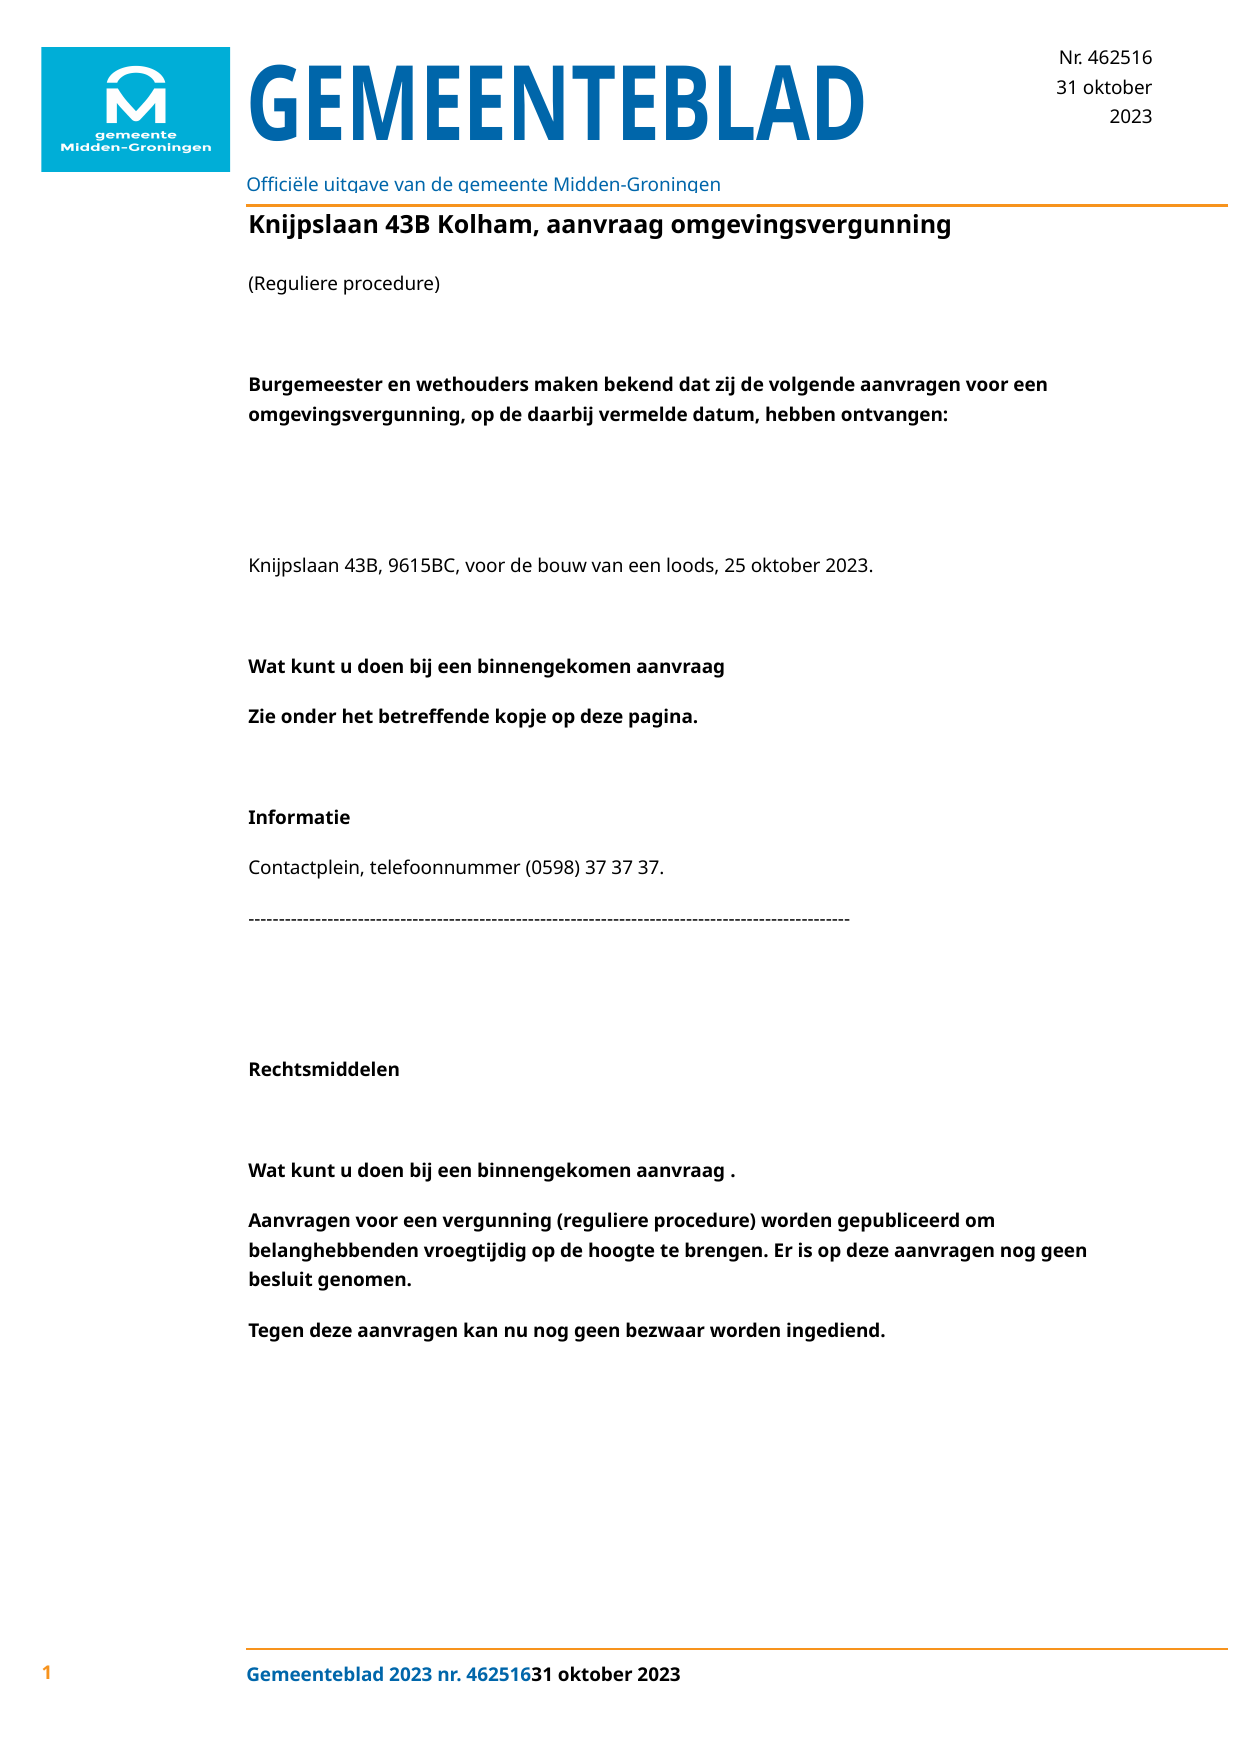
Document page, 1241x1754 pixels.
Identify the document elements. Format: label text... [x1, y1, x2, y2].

text Contactplein, telefoonnummer (0598) 37 37 37. [248, 854, 1152, 880]
text Aanvragen voor een vergunning (reguliere procedure) worden gepubliceerd om belanghebbenden vroegtijdig op de hoogte te brengen. Er is op deze aanvragen nog geen besluit genomen. [248, 1207, 1152, 1292]
text Knijpslaan 43B Kolham, aanvraag omgevingsvergunning [248, 207, 1152, 241]
text Tegen deze aanvragen kan nu nog geen bezwaar worden ingediend. [248, 1317, 1152, 1343]
text (Reguliere procedure) [248, 270, 1152, 296]
text Burgemeester en wethouders maken bekend dat zij de volgende aanvragen voor een omgevingsvergunning, op de daarbij vermelde datum, hebben ontvangen: [248, 371, 1152, 426]
text Informatie [248, 804, 1152, 830]
picture [108, 66, 164, 82]
text --------------------------------------------------------------------------------------------------- [248, 905, 1152, 931]
text Wat kunt u doen bij een binnengekomen aanvraag [248, 653, 1152, 678]
text Rechtsmiddelen [248, 1056, 1152, 1082]
text Zie onder het betreffende kopje op deze pagina. [248, 703, 1152, 729]
text Wat kunt u doen bij een binnengekomen aanvraag . [248, 1157, 1152, 1183]
picture [107, 89, 165, 122]
text Knijpslaan 43B, 9615BC, voor de bouw van een loods, 25 oktober 2023. [248, 552, 1152, 578]
picture [184, 146, 190, 153]
